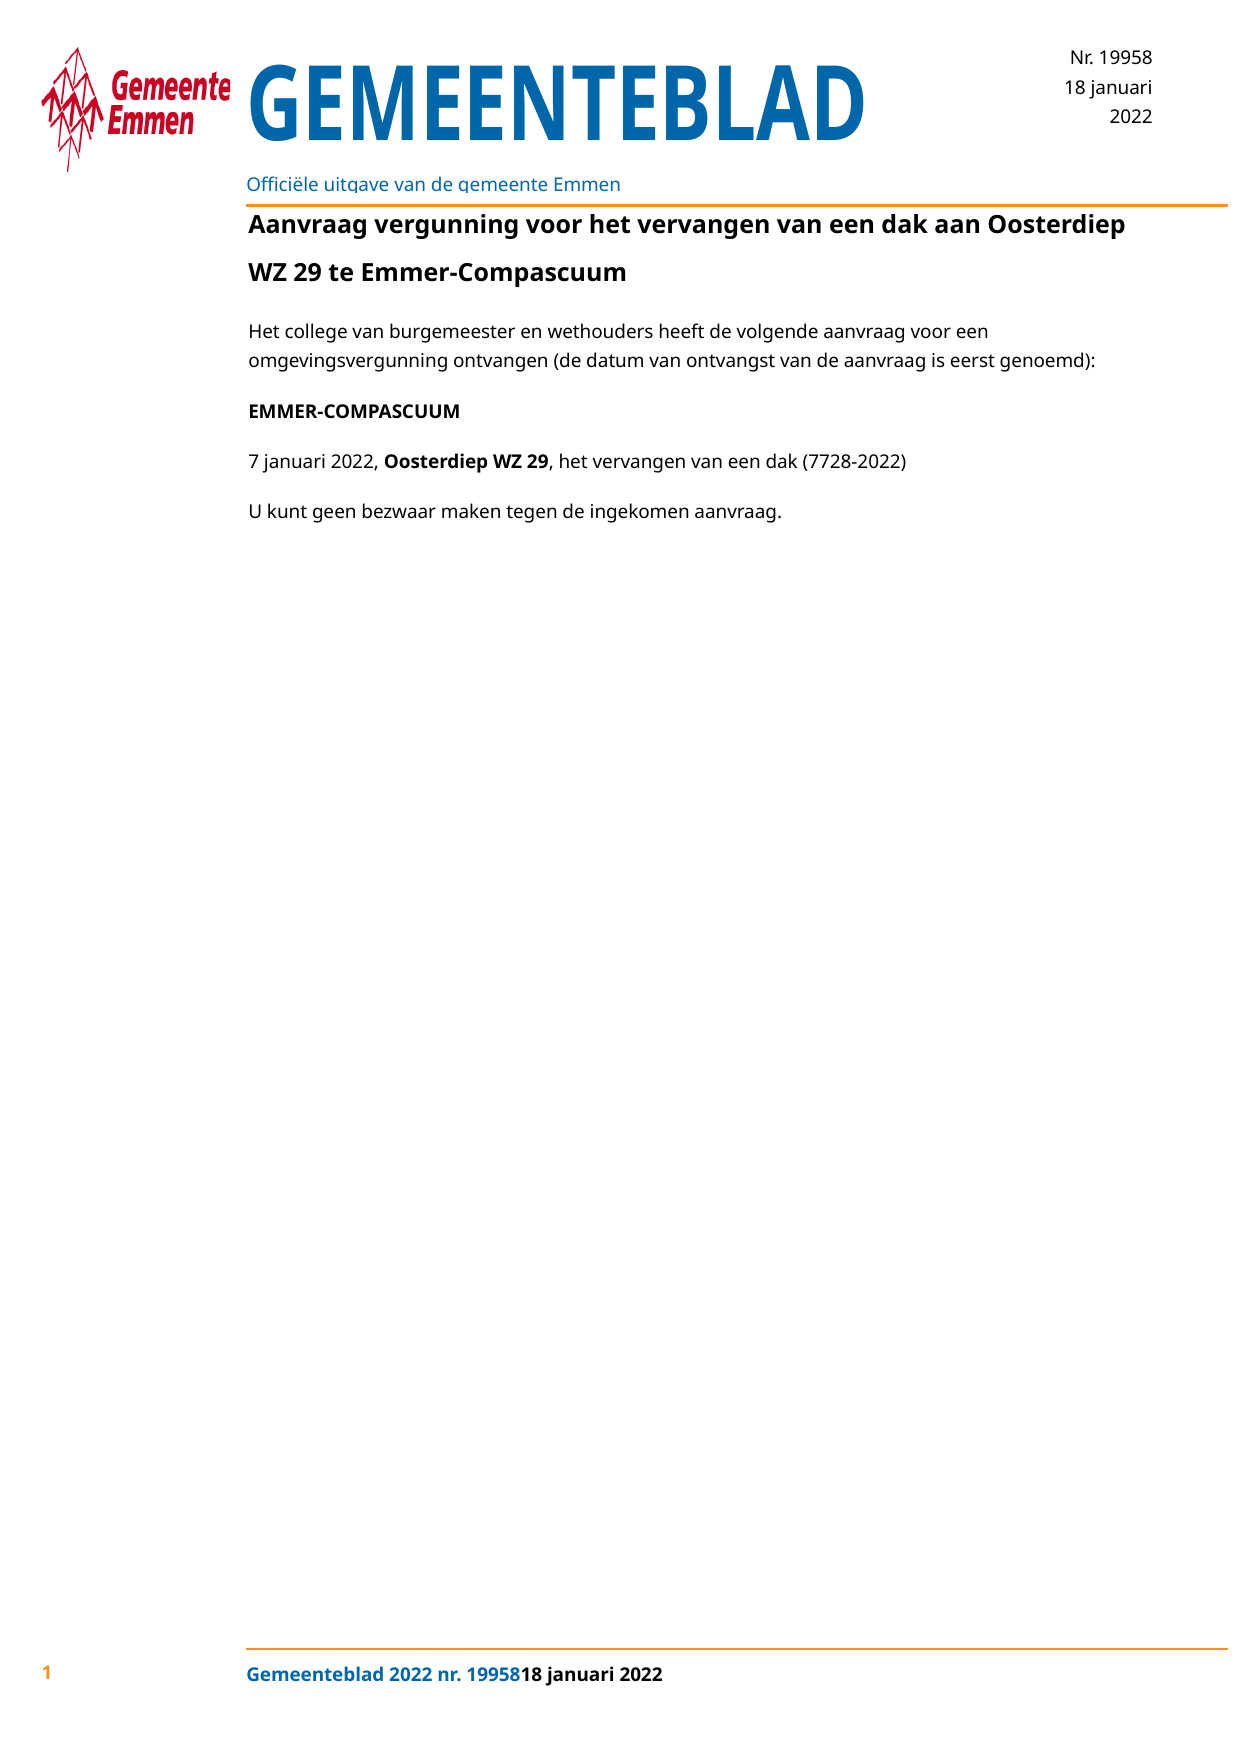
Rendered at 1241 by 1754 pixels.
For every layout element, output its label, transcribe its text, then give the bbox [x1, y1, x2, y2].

text U kunt geen bezwaar maken tegen de ingekomen aanvraag. [248, 499, 1152, 524]
text Het college van burgemeester en wethouders heeft de volgende aanvraag voor een omgevingsvergunning ontvangen (de datum van ontvangst van de aanvraag is eerst genoemd): [248, 318, 1152, 373]
text EMMER-COMPASCUUM [248, 398, 1152, 424]
text Aanvraag vergunning voor het vervangen van een dak aan Oosterdiep WZ 29 te Emmer-Compascuum [248, 207, 1152, 288]
picture [41, 47, 231, 172]
text 7 januari 2022, Oosterdiep WZ 29, het vervangen van een dak (7728-2022) [248, 448, 1152, 474]
